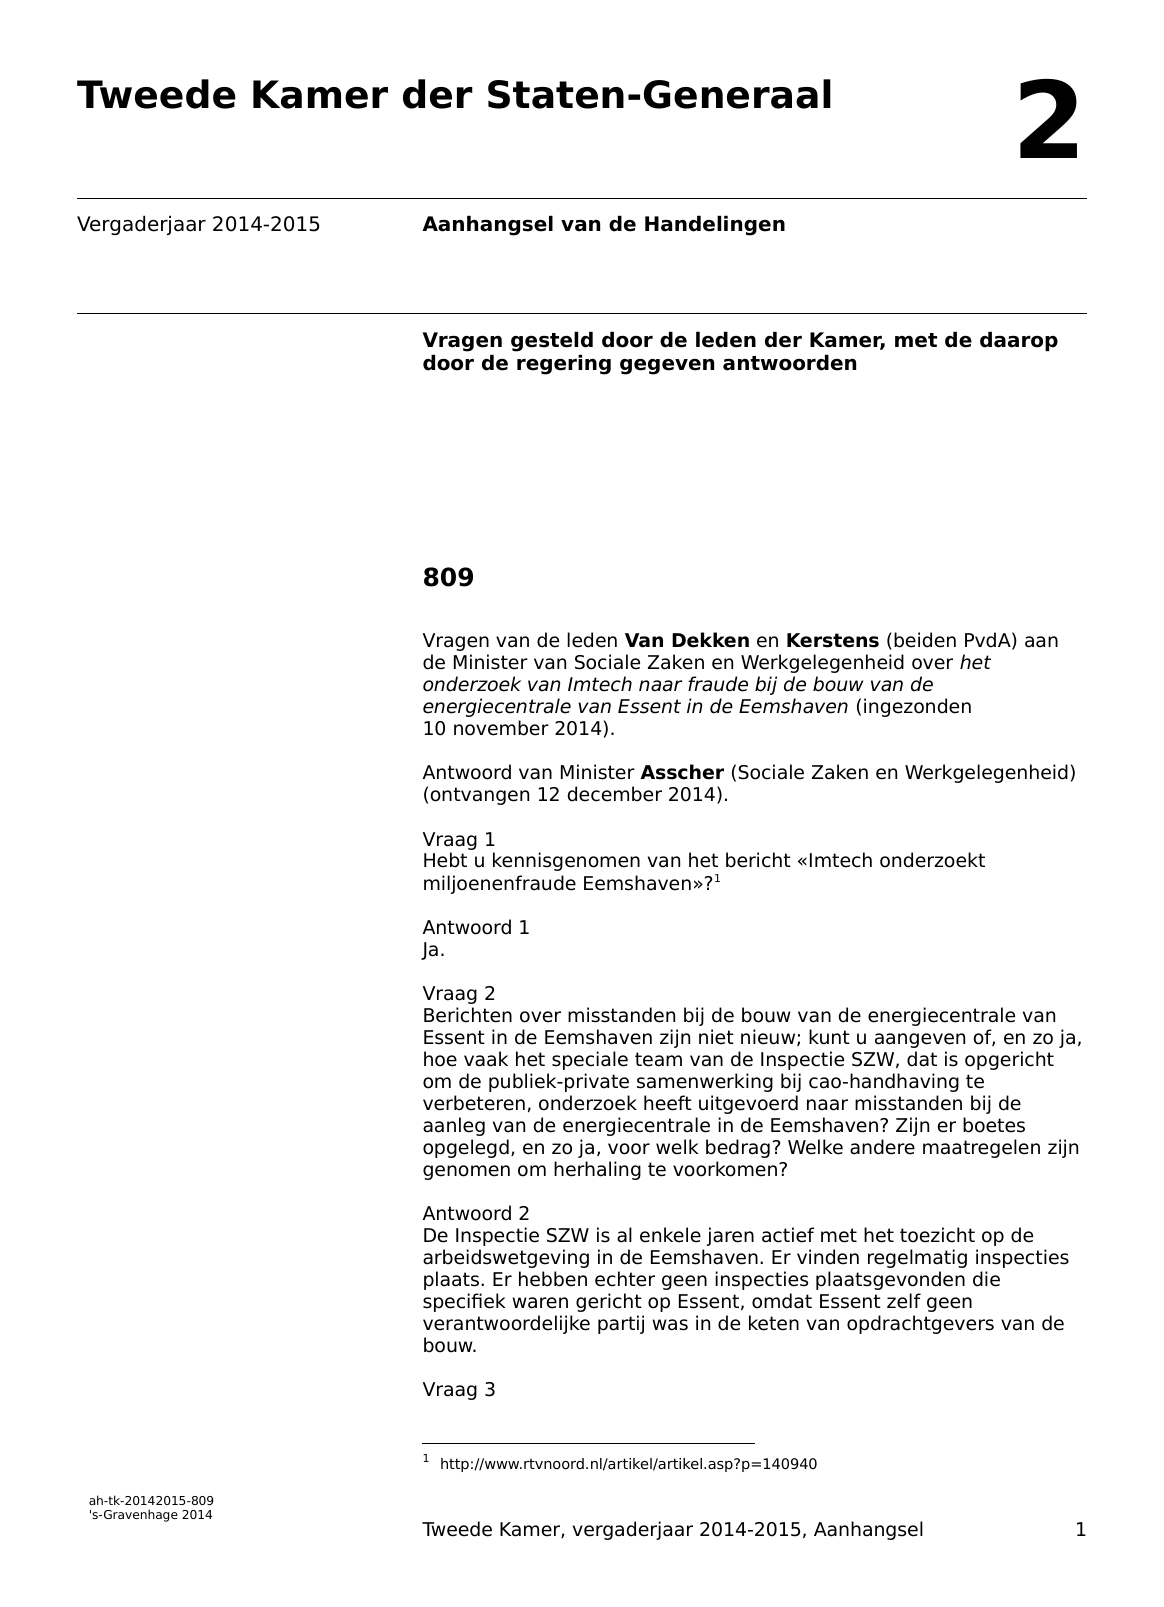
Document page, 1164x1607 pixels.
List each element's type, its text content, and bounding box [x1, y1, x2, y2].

text Vragen van de leden Van Dekken en Kerstens (beiden PvdA) aan de Minister van Sociale Zaken en Werkgelegenheid over het onderzoek van Imtech naar fraude bij de bouw van de energiecentrale van Essent in de Eemshaven (ingezonden 10 november 2014). [422, 630, 1087, 740]
text ah-tk-20142015-809 [88, 1494, 323, 1508]
text Vraag 3 [422, 1379, 1087, 1401]
table_cell Vragen gesteld door de leden der Kamer, met de daarop door de regering gegeven antwoorden [422, 314, 1087, 375]
text Hebt u kennisgenomen van het bericht «Imtech onderzoekt miljoenenfraude Eemshaven»? [422, 850, 1087, 894]
table_header 2 [886, 59, 1087, 198]
text Vraag 2 [422, 983, 1087, 1005]
table_cell [77, 314, 422, 375]
text Antwoord 1 [422, 917, 1087, 938]
table_cell Aanhangsel van de Handelingen [422, 199, 1087, 313]
text http://www.rtvnoord.nl/artikel/artikel.asp?p=140940 [422, 1452, 1087, 1474]
text 809 [422, 563, 1087, 592]
text Antwoord 2 [422, 1203, 1087, 1225]
text Berichten over misstanden bij de bouw van de energiecentrale van Essent in de Eemshaven zijn niet nieuw; kunt u aangeven of, en zo ja, hoe vaak het speciale team van de Inspectie SZW, dat is opgericht om de publiek-private samenwerking bij cao-handhaving te verbeteren, onderzoek heeft uitgevoerd naar misstanden bij de aanleg van de energiecentrale in de Eemshaven? Zijn er boetes opgelegd, en zo ja, voor welk bedrag? Welke andere maatregelen zijn genomen om herhaling te voorkomen? [422, 1005, 1087, 1181]
table_header Tweede Kamer der Staten-Generaal [77, 59, 886, 198]
text Antwoord van Minister Asscher (Sociale Zaken en Werkgelegenheid) (ontvangen 12 december 2014). [422, 762, 1087, 806]
text De Inspectie SZW is al enkele jaren actief met het toezicht op de arbeidswetgeving in de Eemshaven. Er vinden regelmatig inspecties plaats. Er hebben echter geen inspecties plaatsgevonden die specifiek waren gericht op Essent, omdat Essent zelf geen verantwoordelijke partij was in de keten van opdrachtgevers van de bouw. [422, 1225, 1087, 1357]
text Ja. [422, 938, 1087, 961]
text 's-Gravenhage 2014 [88, 1508, 323, 1522]
table_cell Vergaderjaar 2014-2015 [77, 199, 422, 313]
text Vraag 1 [422, 828, 1087, 850]
